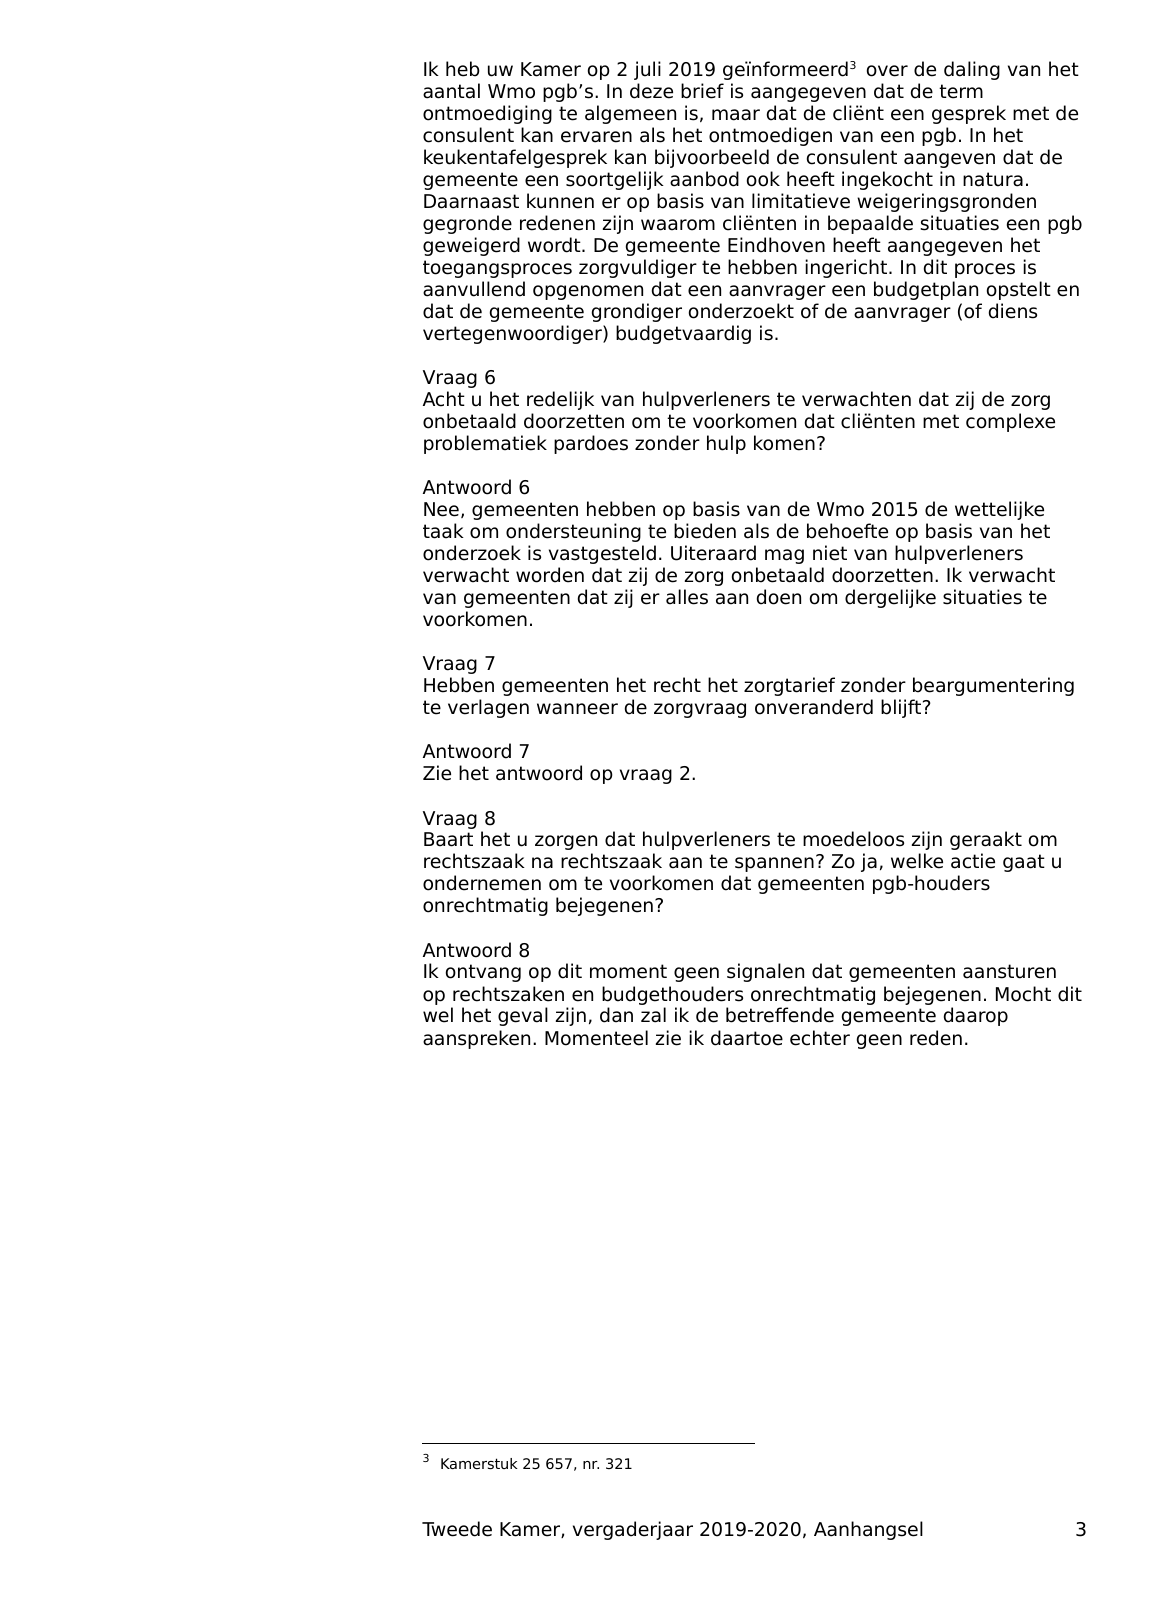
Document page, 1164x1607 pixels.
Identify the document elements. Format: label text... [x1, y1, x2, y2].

text Acht u het redelijk van hulpverleners te verwachten dat zij de zorg onbetaald doorzetten om te voorkomen dat cliënten met complexe problematiek pardoes zonder hulp komen? [422, 389, 1087, 455]
text Vraag 6 [422, 367, 1087, 389]
text Ik heb uw Kamer op 2 juli 2019 geïnformeerd over de daling van het aantal Wmo pgb’s. In deze brief is aangegeven dat de term ontmoediging te algemeen is, maar dat de cliënt een gesprek met de consulent kan ervaren als het ontmoedigen van een pgb. In het keukentafelgesprek kan bijvoorbeeld de consulent aangeven dat de gemeente een soortgelijk aanbod ook heeft ingekocht in natura. Daarnaast kunnen er op basis van limitatieve weigeringsgronden gegronde redenen zijn waarom cliënten in bepaalde situaties een pgb geweigerd wordt. De gemeente Eindhoven heeft aangegeven het toegangsproces zorgvuldiger te hebben ingericht. In dit proces is aanvullend opgenomen dat een aanvrager een budgetplan opstelt en dat de gemeente grondiger onderzoekt of de aanvrager (of diens vertegenwoordiger) budgetvaardig is. [422, 59, 1087, 345]
text Antwoord 6 [422, 477, 1087, 499]
text Vraag 7 [422, 653, 1087, 675]
text Ik ontvang op dit moment geen signalen dat gemeenten aansturen op rechtszaken en budgethouders onrechtmatig bejegenen. Mocht dit wel het geval zijn, dan zal ik de betreffende gemeente daarop aanspreken. Momenteel zie ik daartoe echter geen reden. [422, 961, 1087, 1049]
text Kamerstuk 25 657, nr. 321 [422, 1452, 1087, 1474]
text Antwoord 7 [422, 741, 1087, 763]
text Antwoord 8 [422, 939, 1087, 961]
text Hebben gemeenten het recht het zorgtarief zonder beargumentering te verlagen wanneer de zorgvraag onveranderd blijft? [422, 675, 1087, 719]
text Vraag 8 [422, 807, 1087, 829]
text Baart het u zorgen dat hulpverleners te moedeloos zijn geraakt om rechtszaak na rechtszaak aan te spannen? Zo ja, welke actie gaat u ondernemen om te voorkomen dat gemeenten pgb-houders onrechtmatig bejegenen? [422, 829, 1087, 917]
text Zie het antwoord op vraag 2. [422, 763, 1087, 785]
text Nee, gemeenten hebben op basis van de Wmo 2015 de wettelijke taak om ondersteuning te bieden als de behoefte op basis van het onderzoek is vastgesteld. Uiteraard mag niet van hulpverleners verwacht worden dat zij de zorg onbetaald doorzetten. Ik verwacht van gemeenten dat zij er alles aan doen om dergelijke situaties te voorkomen. [422, 499, 1087, 631]
